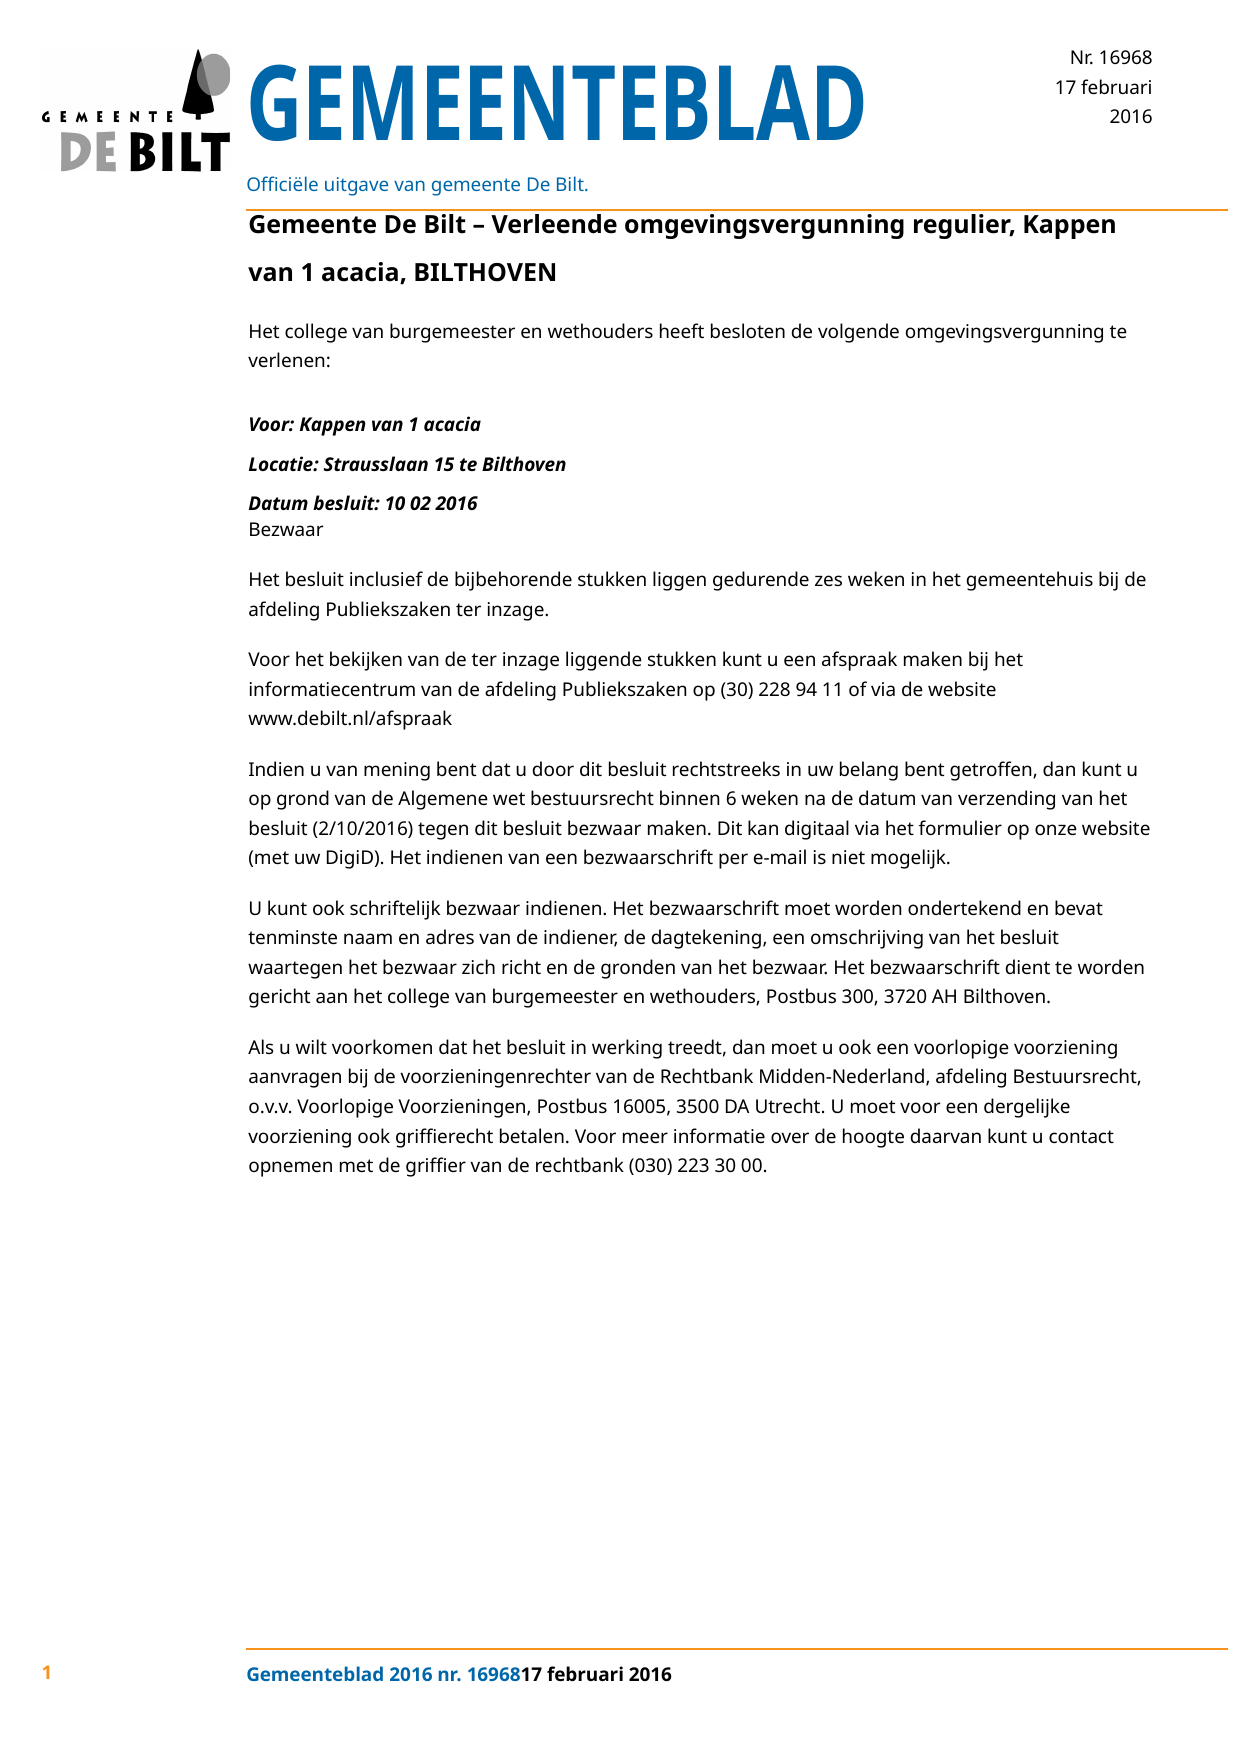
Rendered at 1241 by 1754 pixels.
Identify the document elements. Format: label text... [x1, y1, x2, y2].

text U kunt ook schriftelijk bezwaar indienen. Het bezwaarschrift moet worden ondertekend en bevat tenminste naam en adres van de indiener, de dagtekening, een omschrijving van het besluit waartegen het bezwaar zich richt en de gronden van het bezwaar. Het bezwaarschrift dient te worden gericht aan het college van burgemeester en wethouders, Postbus 300, 3720 AH Bilthoven. [248, 895, 1152, 1009]
text Indien u van mening bent dat u door dit besluit rechtstreeks in uw belang bent getroffen, dan kunt u op grond van de Algemene wet bestuursrecht binnen 6 weken na de datum van verzending van het besluit (2/10/2016) tegen dit besluit bezwaar maken. Dit kan digitaal via het formulier op onze website (met uw DigiD). Het indienen van een bezwaarschrift per e-mail is niet mogelijk. [248, 756, 1152, 870]
text Als u wilt voorkomen dat het besluit in werking treedt, dan moet u ook een voorlopige voorziening aanvragen bij de voorzieningenrechter van de Rechtbank Midden-Nederland, afdeling Bestuursrecht, o.v.v. Voorlopige Voorzieningen, Postbus 16005, 3500 DA Utrecht. U moet voor een dergelijke voorziening ook griffierecht betalen. Voor meer informatie over de hoogte daarvan kunt u contact opnemen met de griffier van de rechtbank (030) 223 30 00. [248, 1034, 1152, 1178]
text Voor het bekijken van de ter inzage liggende stukken kunt u een afspraak maken bij het informatiecentrum van de afdeling Publiekszaken op (30) 228 94 11 of via de website www.debilt.nl/afspraak [248, 646, 1152, 731]
text Het college van burgemeester en wethouders heeft besloten de volgende omgevingsvergunning te verlenen: [248, 318, 1152, 373]
text Locatie: Strausslaan 15 te Bilthoven [248, 451, 1152, 476]
text Bezwaar [248, 516, 1152, 541]
text Datum besluit: 10 02 2016 [248, 490, 1152, 516]
text Voor: Kappen van 1 acacia [248, 411, 1152, 437]
text Gemeente De Bilt – Verleende omgevingsvergunning regulier, Kappen van 1 acacia, BILTHOVEN [248, 211, 1152, 288]
text Het besluit inclusief de bijbehorende stukken liggen gedurende zes weken in het gemeentehuis bij de afdeling Publiekszaken ter inzage. [248, 566, 1152, 621]
picture [41, 47, 231, 172]
